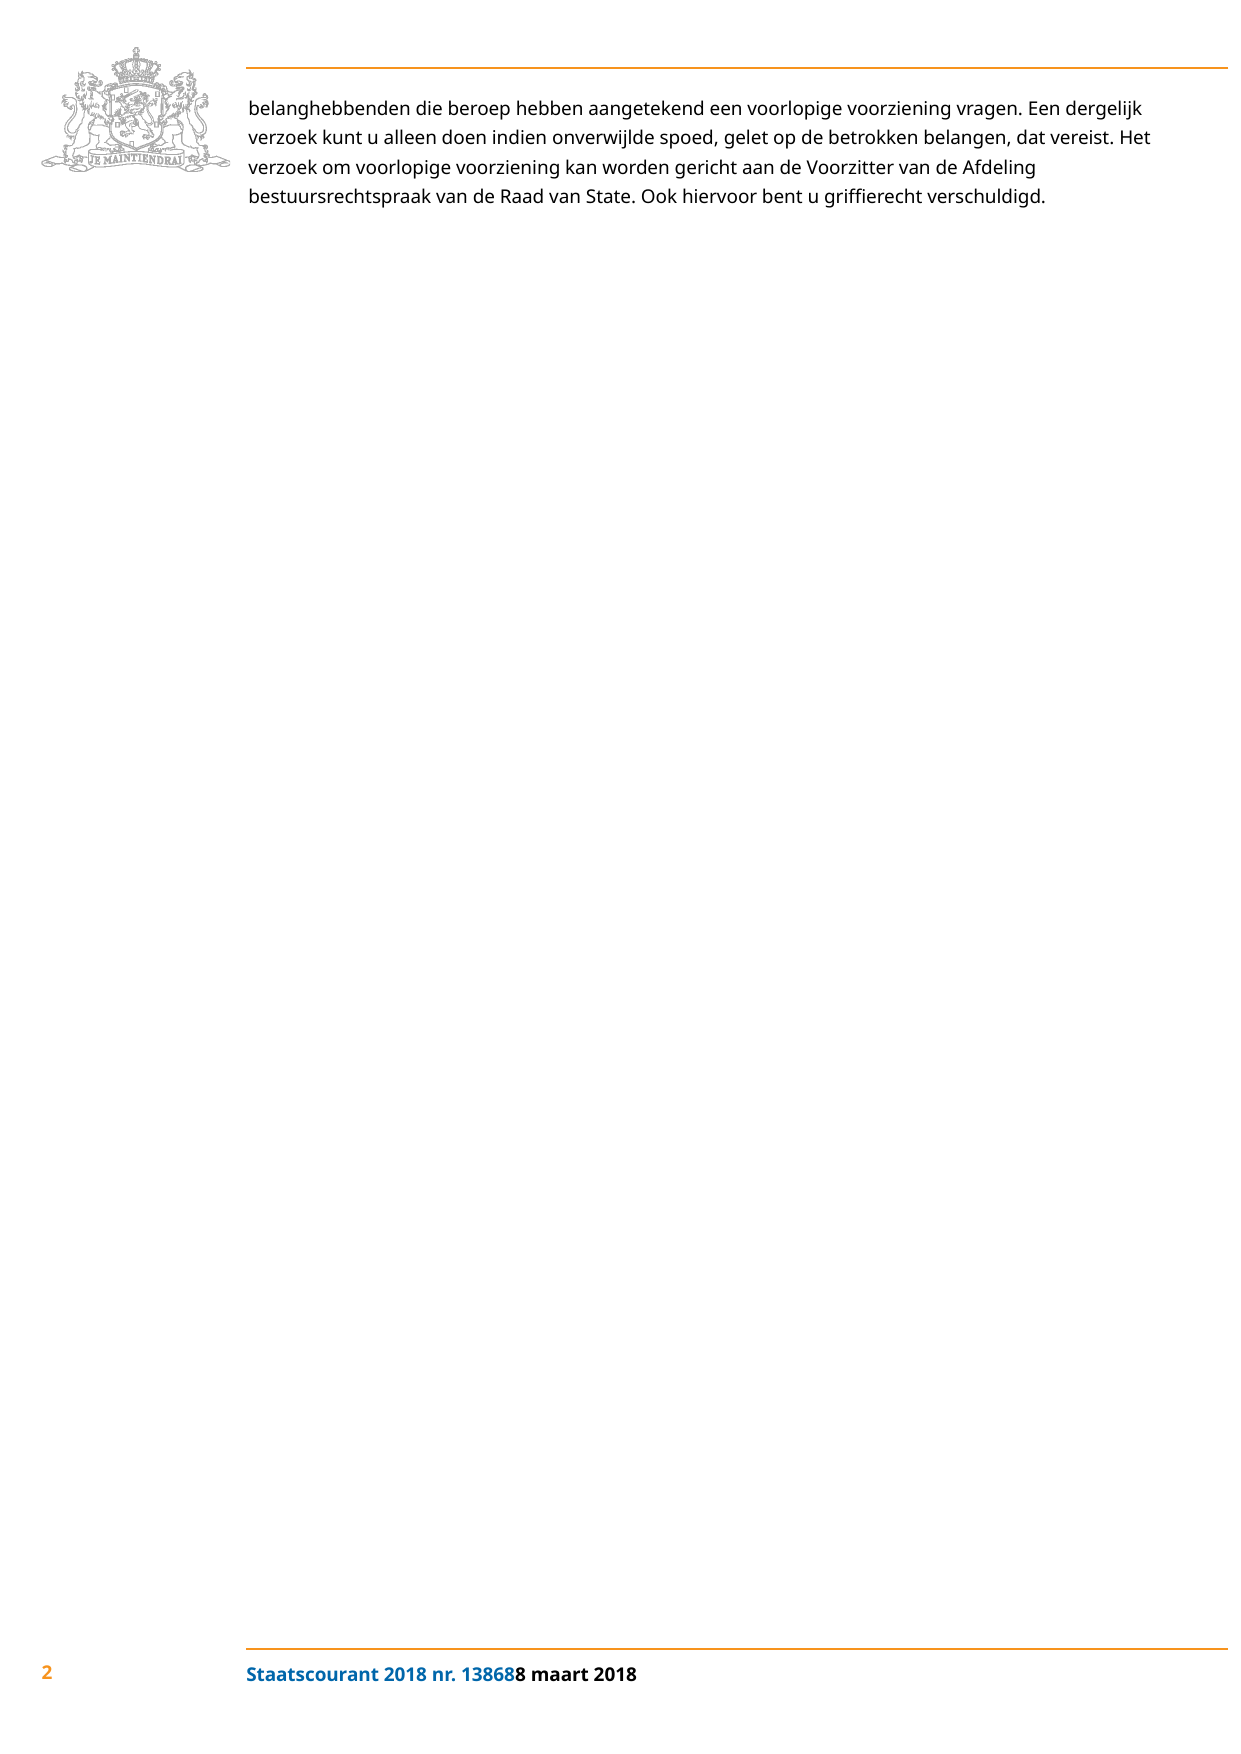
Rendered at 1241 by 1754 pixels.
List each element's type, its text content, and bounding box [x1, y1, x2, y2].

text belanghebbenden die beroep hebben aangetekend een voorlopige voorziening vragen. Een dergelijk verzoek kunt u alleen doen indien onverwijlde spoed, gelet op de betrokken belangen, dat vereist. Het verzoek om voorlopige voorziening kan worden gericht aan de Voorzitter van de Afdeling bestuursrechtspraak van de Raad van State. Ook hiervoor bent u griffierecht verschuldigd. [248, 95, 1152, 209]
picture [41, 47, 231, 172]
